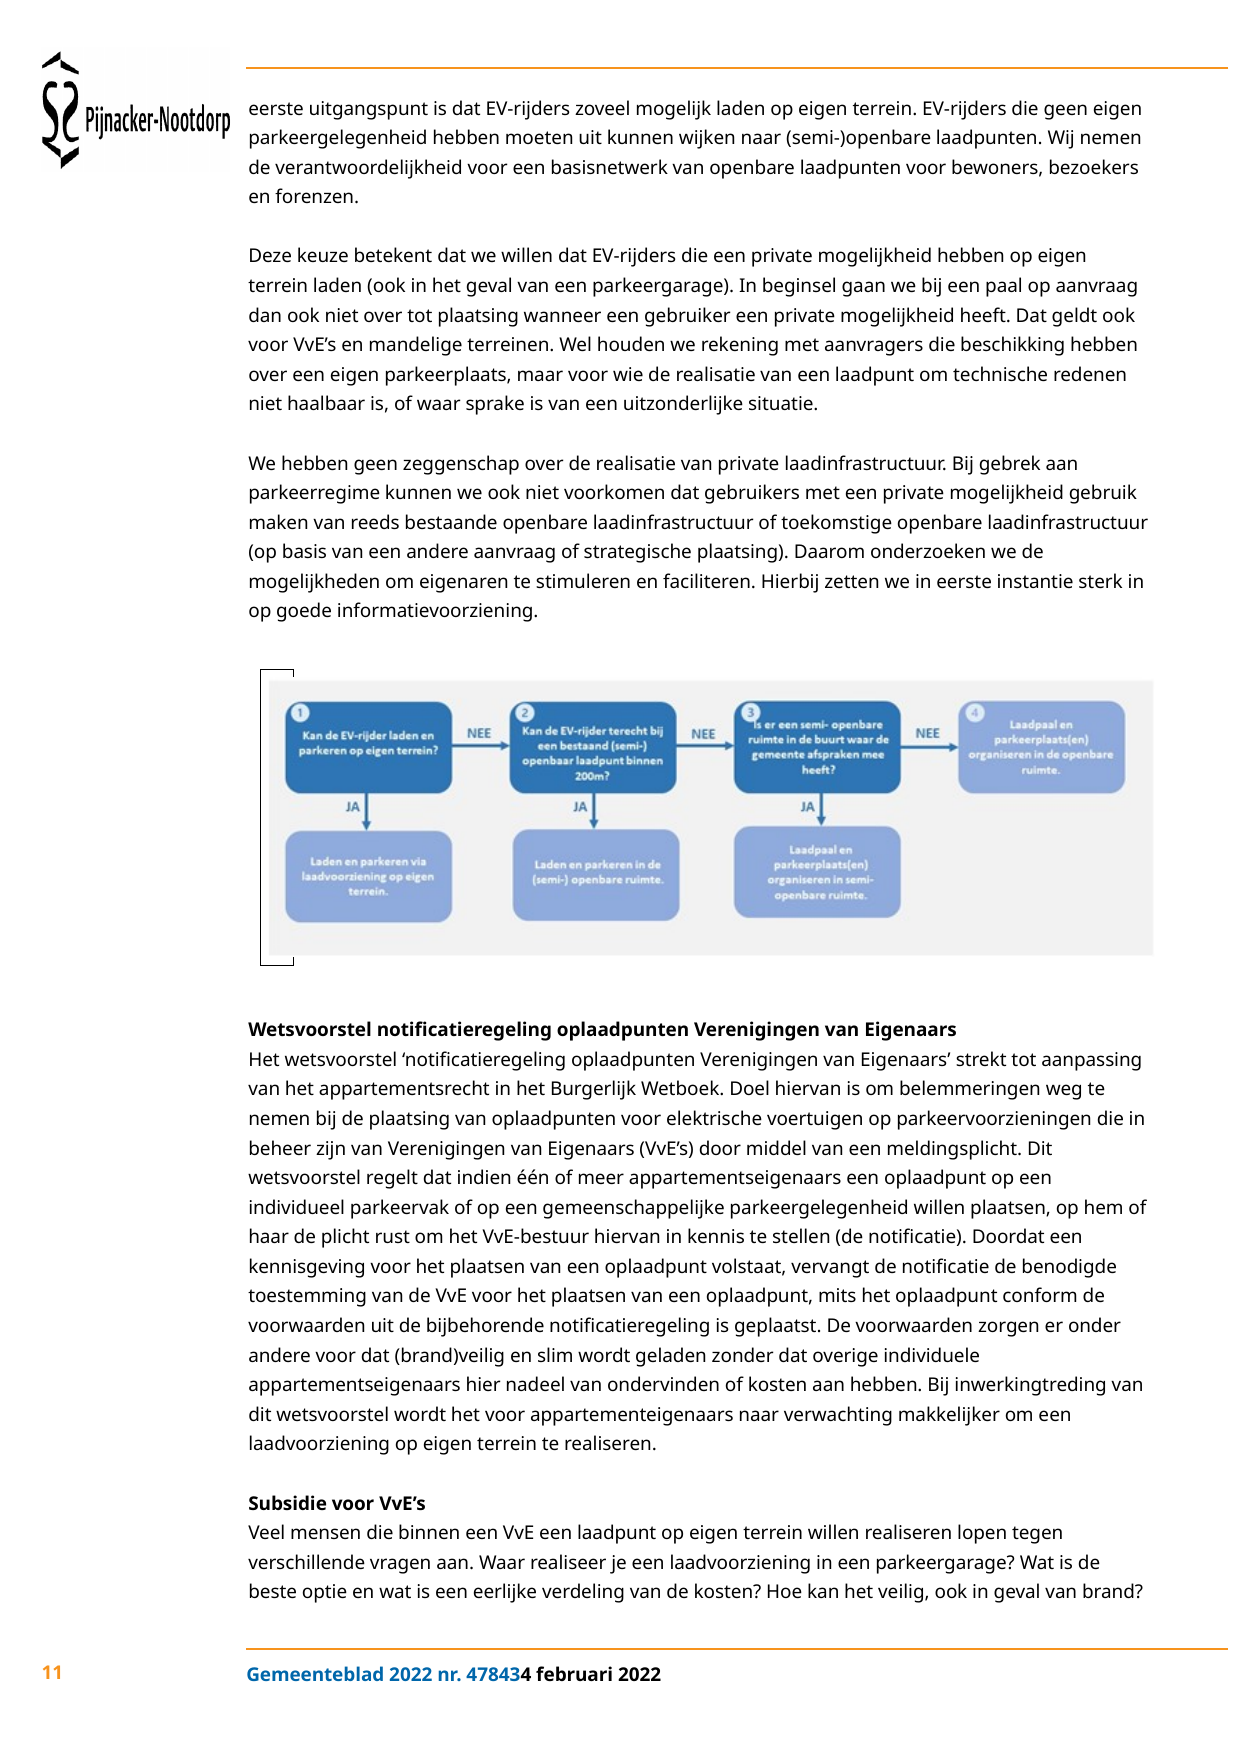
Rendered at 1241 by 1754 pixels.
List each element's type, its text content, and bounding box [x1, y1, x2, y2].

table_header Wetsvoorstel notificatieregeling oplaadpunten Verenigingen van Eigenaars Het wetsvoorstel ‘notificatieregeling oplaadpunten Verenigingen van Eigenaars’ strekt tot aanpassing van het appartementsrecht in het Burgerlijk Wetboek. Doel hiervan is om belemmeringen weg te nemen bij de plaatsing van oplaadpunten voor elektrische voertuigen op parkeervoorzieningen die in beheer zijn van Verenigingen van Eigenaars (VvE’s) door middel van een meldingsplicht. Dit wetsvoorstel regelt dat indien één of meer appartementseigenaars een oplaadpunt op een individueel parkeervak of op een gemeenschappelijke parkeergelegenheid willen plaatsen, op hem of haar de plicht rust om het VvE-bestuur hiervan in kennis te stellen (de notificatie). Doordat een kennisgeving voor het plaatsen van een oplaadpunt volstaat, vervangt de notificatie de benodigde toestemming van de VvE voor het plaatsen van een oplaadpunt, mits het oplaadpunt conform de voorwaarden uit de bijbehorende notificatieregeling is geplaatst. De voorwaarden zorgen er onder andere voor dat (brand)veilig en slim wordt geladen zonder dat overige individuele appartementseigenaars hier nadeel van ondervinden of kosten aan hebben. Bij inwerkingtreding van dit wetsvoorstel wordt het voor appartementeigenaars naar verwachting makkelijker om een laadvoorziening op eigen terrein te realiseren. Subsidie voor VvE’s Veel mensen die binnen een VvE een laadpunt op eigen terrein willen realiseren lopen tegen verschillende vragen aan. Waar realiseer je een laadvoorziening in een parkeergarage? Wat is de beste optie en wat is een eerlijke verdeling van de kosten? Hoe kan het veilig, ook in geval van brand? [248, 1016, 1152, 1604]
text We hebben geen zeggenschap over de realisatie van private laadinfrastructuur. Bij gebrek aan parkeerregime kunnen we ook niet voorkomen dat gebruikers met een private mogelijkheid gebruik maken van reeds bestaande openbare laadinfrastructuur of toekomstige openbare laadinfrastructuur (op basis van een andere aanvraag of strategische plaatsing). Daarom onderzoeken we de mogelijkheden om eigenaren te stimuleren en faciliteren. Hierbij zetten we in eerste instantie sterk in op goede informatievoorziening. [248, 450, 1152, 623]
picture [41, 47, 231, 172]
picture [268, 677, 1155, 957]
text eerste uitgangspunt is dat EV-rijders zoveel mogelijk laden op eigen terrein. EV-rijders die geen eigen parkeergelegenheid hebben moeten uit kunnen wijken naar (semi-)openbare laadpunten. Wij nemen de verantwoordelijkheid voor een basisnetwerk van openbare laadpunten voor bewoners, bezoekers en forenzen. [248, 95, 1152, 209]
text Deze keuze betekent dat we willen dat EV-rijders die een private mogelijkheid hebben op eigen terrein laden (ook in het geval van een parkeergarage). In beginsel gaan we bij een paal op aanvraag dan ook niet over tot plaatsing wanneer een gebruiker een private mogelijkheid heeft. Dat geldt ook voor VvE’s en mandelige terreinen. Wel houden we rekening met aanvragers die beschikking hebben over een eigen parkeerplaats, maar voor wie de realisatie van een laadpunt om technische redenen niet haalbaar is, of waar sprake is van een uitzonderlijke situatie. [248, 243, 1152, 416]
